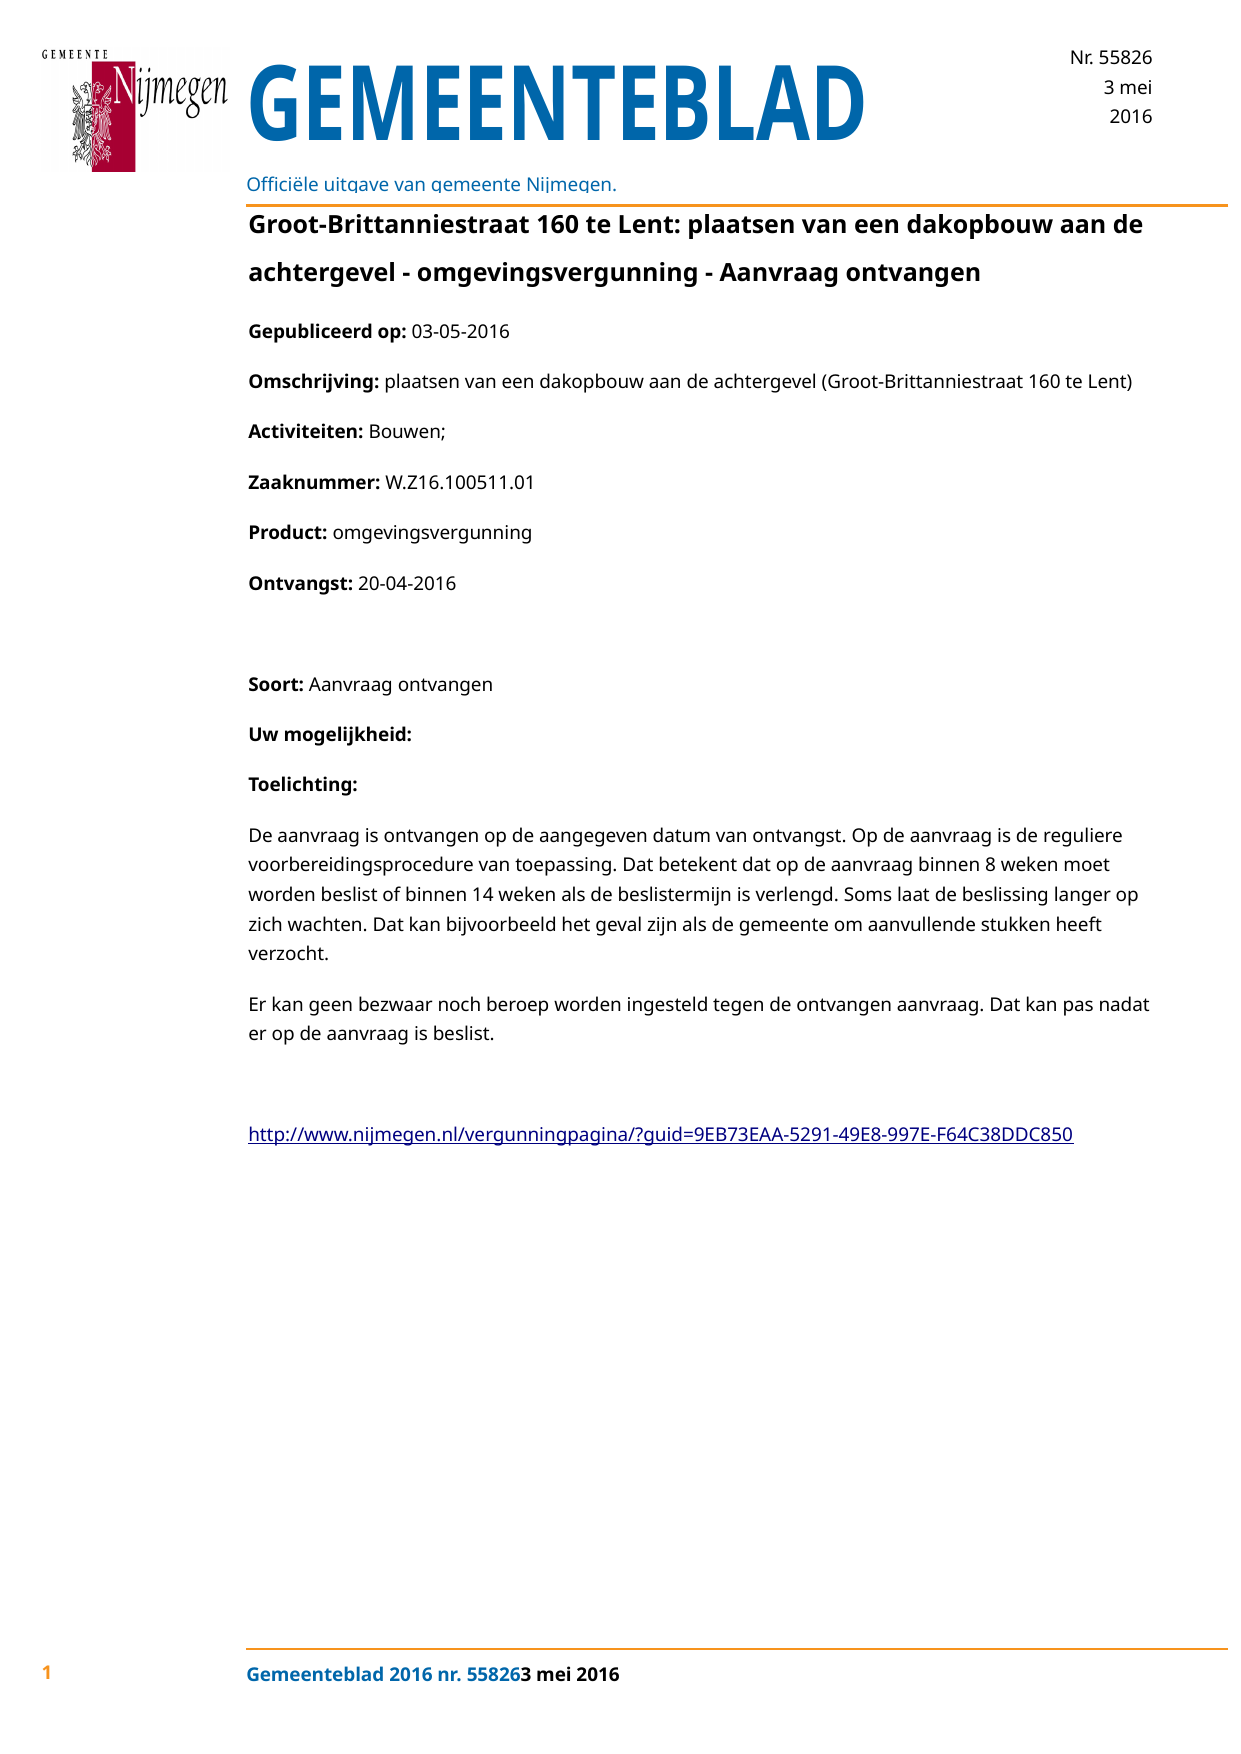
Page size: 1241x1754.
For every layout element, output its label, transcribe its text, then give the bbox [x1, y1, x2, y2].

text Soort: Aanvraag ontvangen [248, 671, 1152, 697]
text Groot-Brittanniestraat 160 te Lent: plaatsen van een dakopbouw aan de achtergevel - omgevingsvergunning - Aanvraag ontvangen [248, 207, 1152, 288]
text Activiteiten: Bouwen; [248, 419, 1152, 444]
text De aanvraag is ontvangen op de aangegeven datum van ontvangst. Op de aanvraag is de reguliere voorbereidingsprocedure van toepassing. Dat betekent dat op de aanvraag binnen 8 weken moet worden beslist of binnen 14 weken als de beslistermijn is verlengd. Soms laat de beslissing langer op zich wachten. Dat kan bijvoorbeeld het geval zijn als de gemeente om aanvullende stukken heeft verzocht. [248, 822, 1152, 966]
text Toelichting: [248, 772, 1152, 797]
text Uw mogelijkheid: [248, 721, 1152, 747]
text Gepubliceerd op: 03-05-2016 [248, 318, 1152, 344]
text Zaaknummer: W.Z16.100511.01 [248, 469, 1152, 495]
text Ontvangst: 20-04-2016 [248, 570, 1152, 596]
text http://www.nijmegen.nl/vergunningpagina/?guid=9EB73EAA-5291-49E8-997E-F64C38DDC850 [248, 1121, 1152, 1147]
text Er kan geen bezwaar noch beroep worden ingesteld tegen de ontvangen aanvraag. Dat kan pas nadat er op de aanvraag is beslist. [248, 991, 1152, 1046]
text Omschrijving: plaatsen van een dakopbouw aan de achtergevel (Groot-Brittanniestraat 160 te Lent) [248, 368, 1152, 394]
text Product: omgevingsvergunning [248, 519, 1152, 545]
picture [41, 47, 231, 172]
